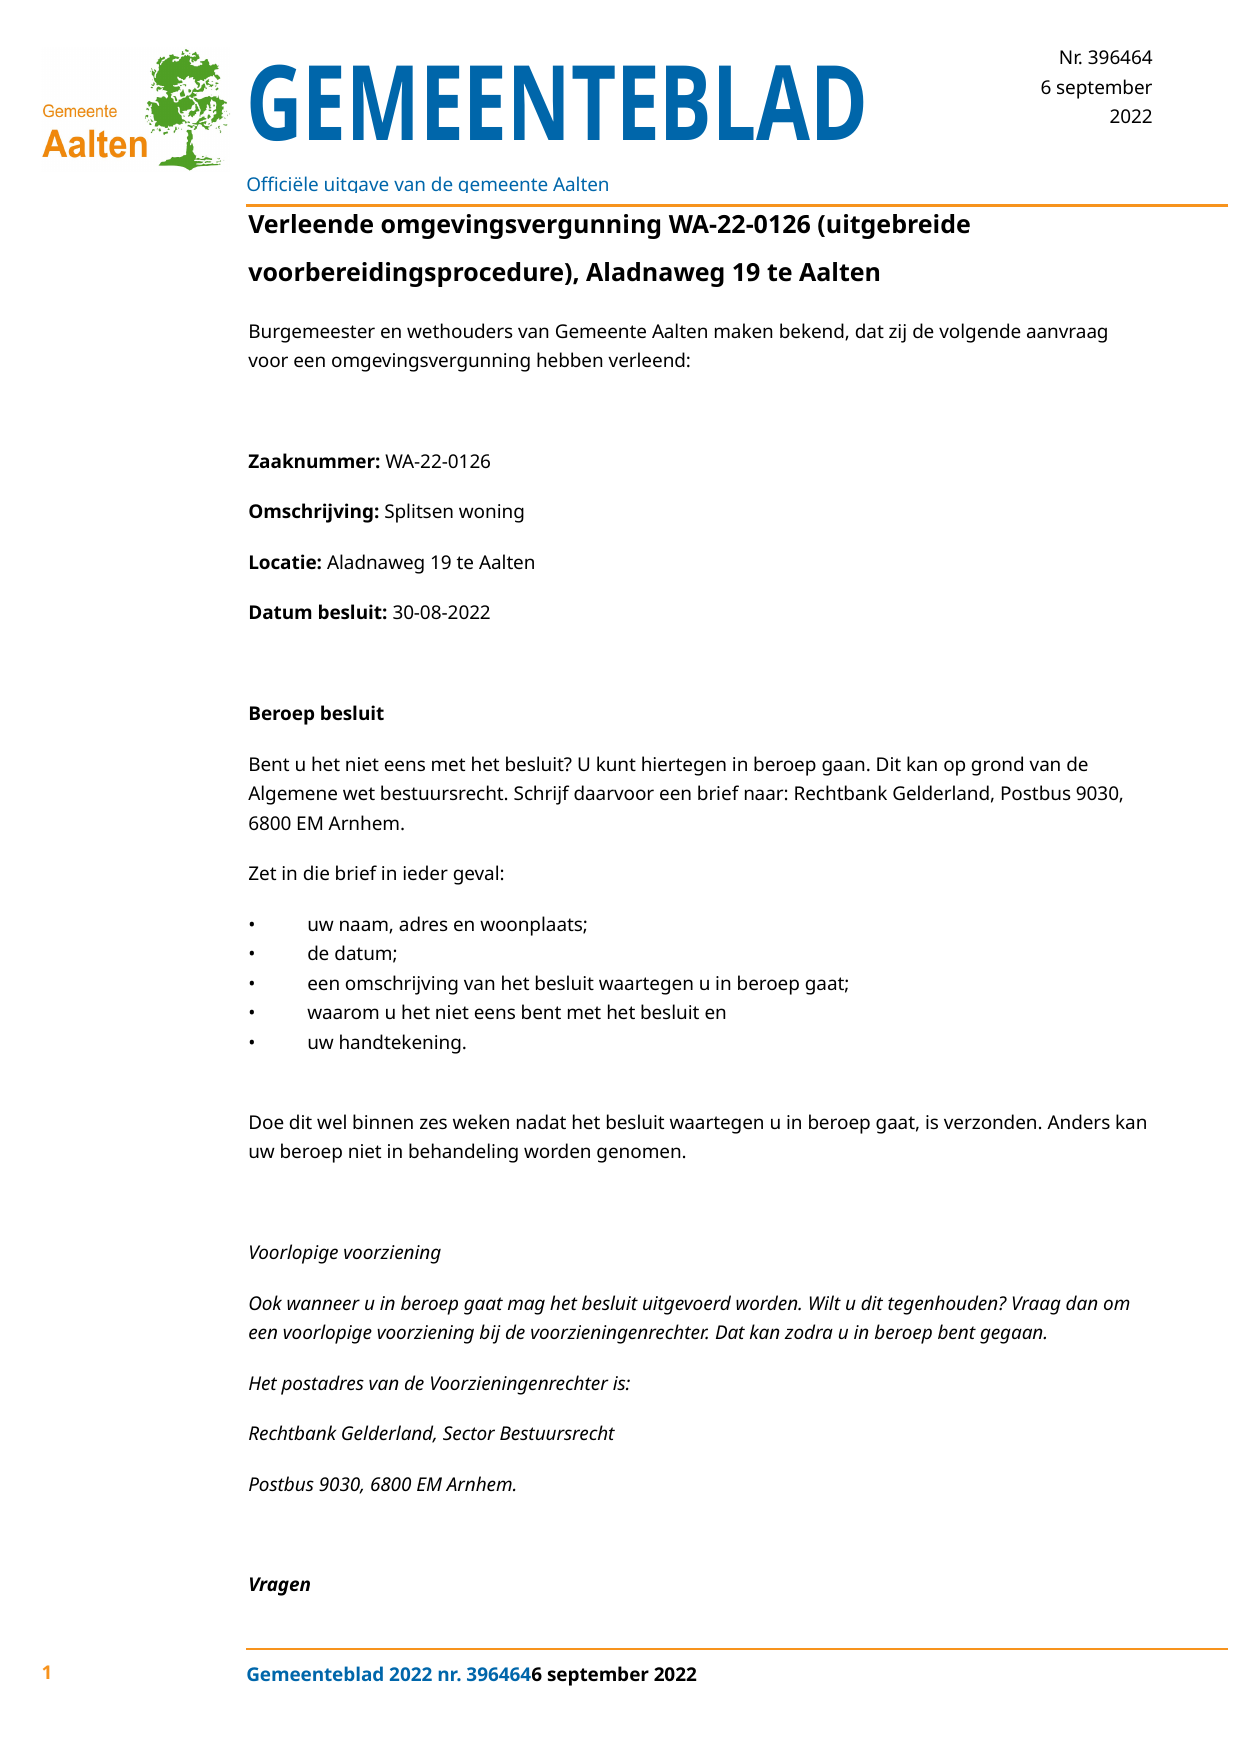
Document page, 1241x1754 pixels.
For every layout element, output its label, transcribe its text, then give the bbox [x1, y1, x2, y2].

text Omschrijving: Splitsen woning [248, 499, 1152, 524]
list de datum; [248, 940, 1152, 966]
text Zaaknummer: WA-22-0126 [248, 448, 1152, 474]
text Beroep besluit [248, 700, 1152, 726]
picture [41, 47, 231, 172]
text Postbus 9030, 6800 EM Arnhem. [248, 1471, 1152, 1497]
text Bent u het niet eens met het besluit? U kunt hiertegen in beroep gaan. Dit kan op grond van de Algemene wet bestuursrecht. Schrijf daarvoor een brief naar: Rechtbank Gelderland, Postbus 9030, 6800 EM Arnhem. [248, 751, 1152, 836]
list uw handtekening. [248, 1029, 1152, 1055]
text Datum besluit: 30-08-2022 [248, 599, 1152, 625]
text Locatie: Aladnaweg 19 te Aalten [248, 549, 1152, 575]
text Verleende omgevingsvergunning WA-22-0126 (uitgebreide voorbereidingsprocedure), Aladnaweg 19 te Aalten [248, 207, 1152, 288]
text Doe dit wel binnen zes weken nadat het besluit waartegen u in beroep gaat, is verzonden. Anders kan uw beroep niet in behandeling worden genomen. [248, 1109, 1152, 1164]
text Voorlopige voorziening [248, 1239, 1152, 1265]
text Het postadres van de Voorzieningenrechter is: [248, 1370, 1152, 1396]
text Ook wanneer u in beroep gaat mag het besluit uitgevoerd worden. Wilt u dit tegenhouden? Vraag dan om een voorlopige voorziening bij de voorzieningenrechter. Dat kan zodra u in beroep bent gegaan. [248, 1290, 1152, 1345]
list een omschrijving van het besluit waartegen u in beroep gaat; [248, 970, 1152, 996]
text Burgemeester en wethouders van Gemeente Aalten maken bekend, dat zij de volgende aanvraag voor een omgevingsvergunning hebben verleend: [248, 318, 1152, 373]
text Zet in die brief in ieder geval: [248, 860, 1152, 886]
text Rechtbank Gelderland, Sector Bestuursrecht [248, 1420, 1152, 1446]
list uw naam, adres en woonplaats; [248, 911, 1152, 937]
text Vragen [248, 1572, 1152, 1597]
list waarom u het niet eens bent met het besluit en [248, 999, 1152, 1025]
